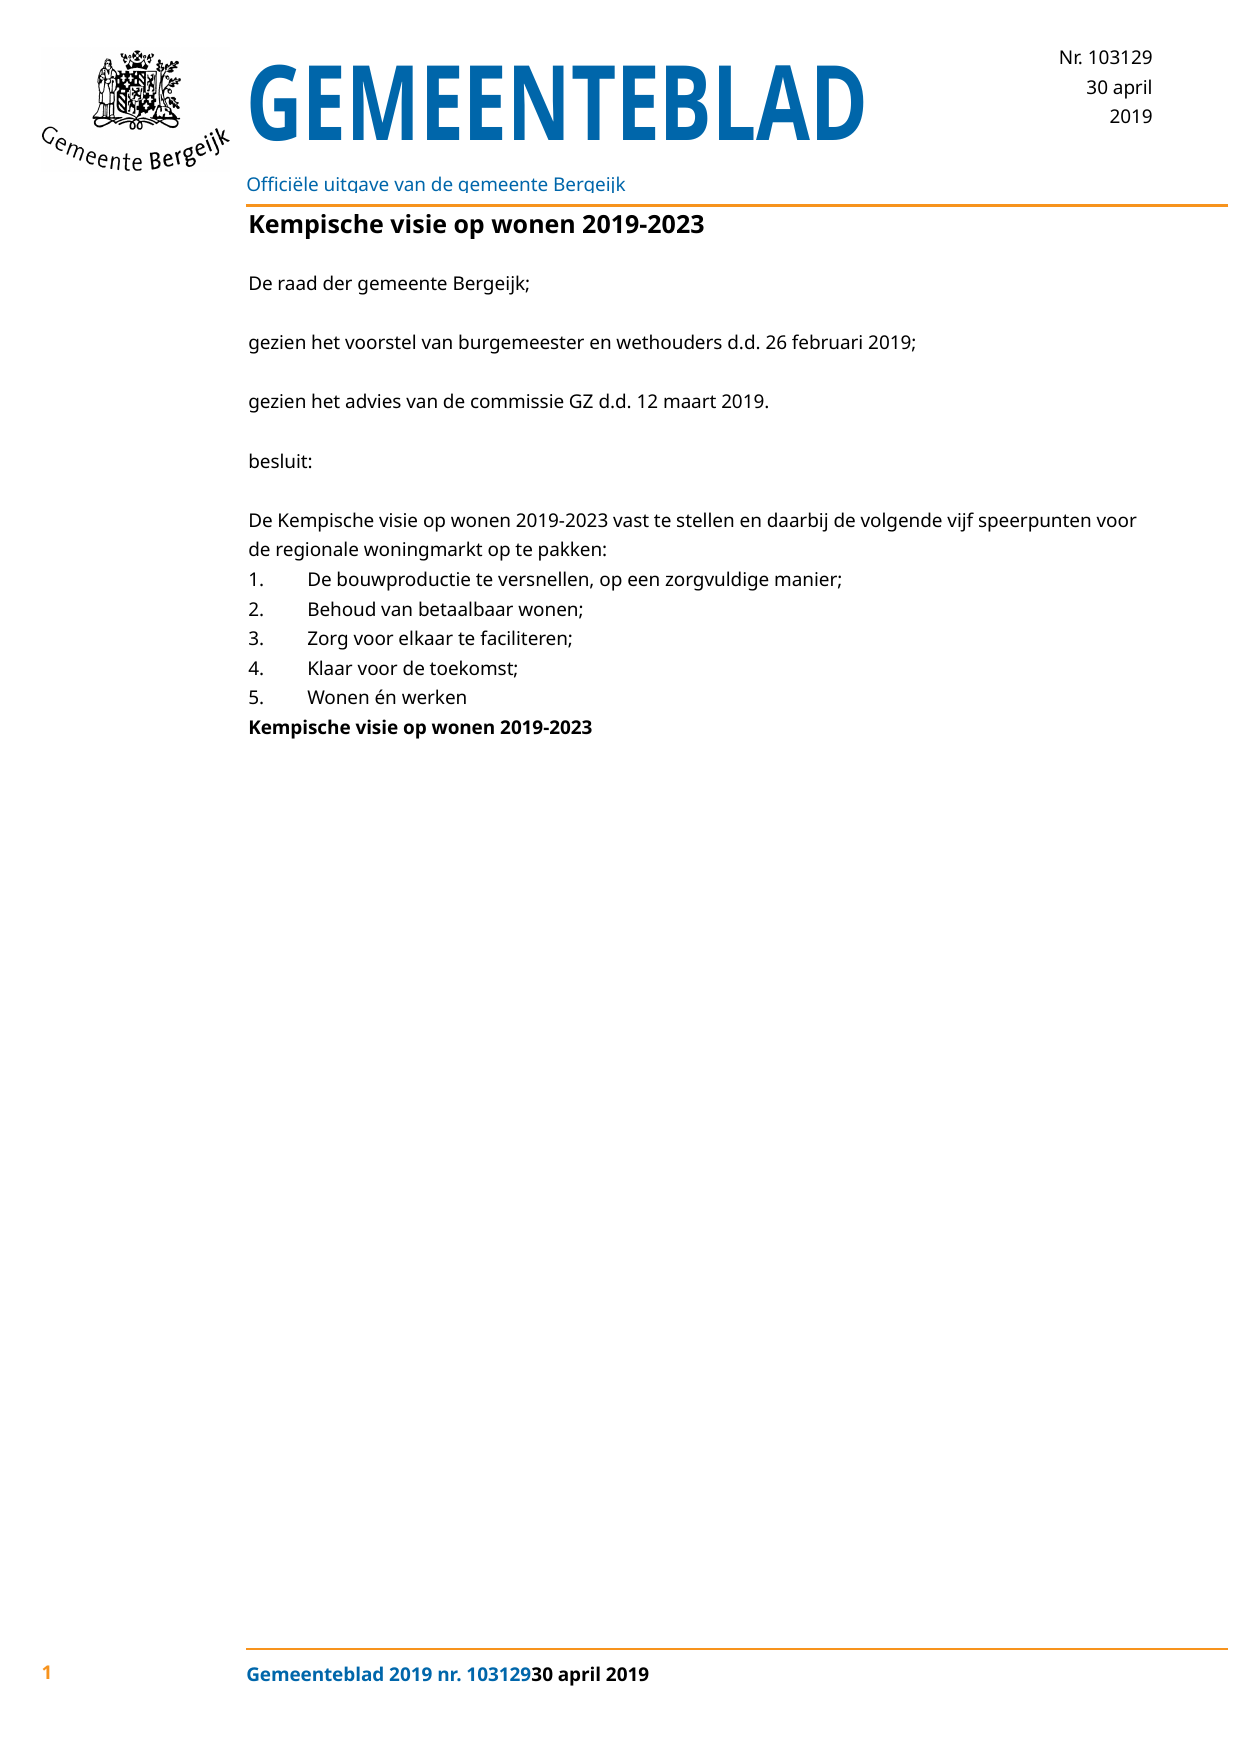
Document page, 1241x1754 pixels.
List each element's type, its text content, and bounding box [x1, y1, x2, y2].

list Behoud van betaalbaar wonen; [248, 596, 1152, 621]
text gezien het voorstel van burgemeester en wethouders d.d. 26 februari 2019; [248, 329, 1152, 355]
text De raad der gemeente Bergeijk; [248, 270, 1152, 296]
text besluit: [248, 448, 1152, 473]
list Klaar voor de toekomst; [248, 655, 1152, 681]
picture [41, 47, 231, 172]
text Kempische visie op wonen 2019-2023 [248, 207, 1152, 241]
text Kempische visie op wonen 2019-2023 [248, 714, 1152, 740]
list De bouwproductie te versnellen, op een zorgvuldige manier; [248, 566, 1152, 592]
text De Kempische visie op wonen 2019-2023 vast te stellen en daarbij de volgende vijf speerpunten voor de regionale woningmarkt op te pakken: [248, 507, 1152, 562]
list Wonen én werken [248, 684, 1152, 710]
text gezien het advies van de commissie GZ d.d. 12 maart 2019. [248, 389, 1152, 414]
list Zorg voor elkaar te faciliteren; [248, 625, 1152, 651]
